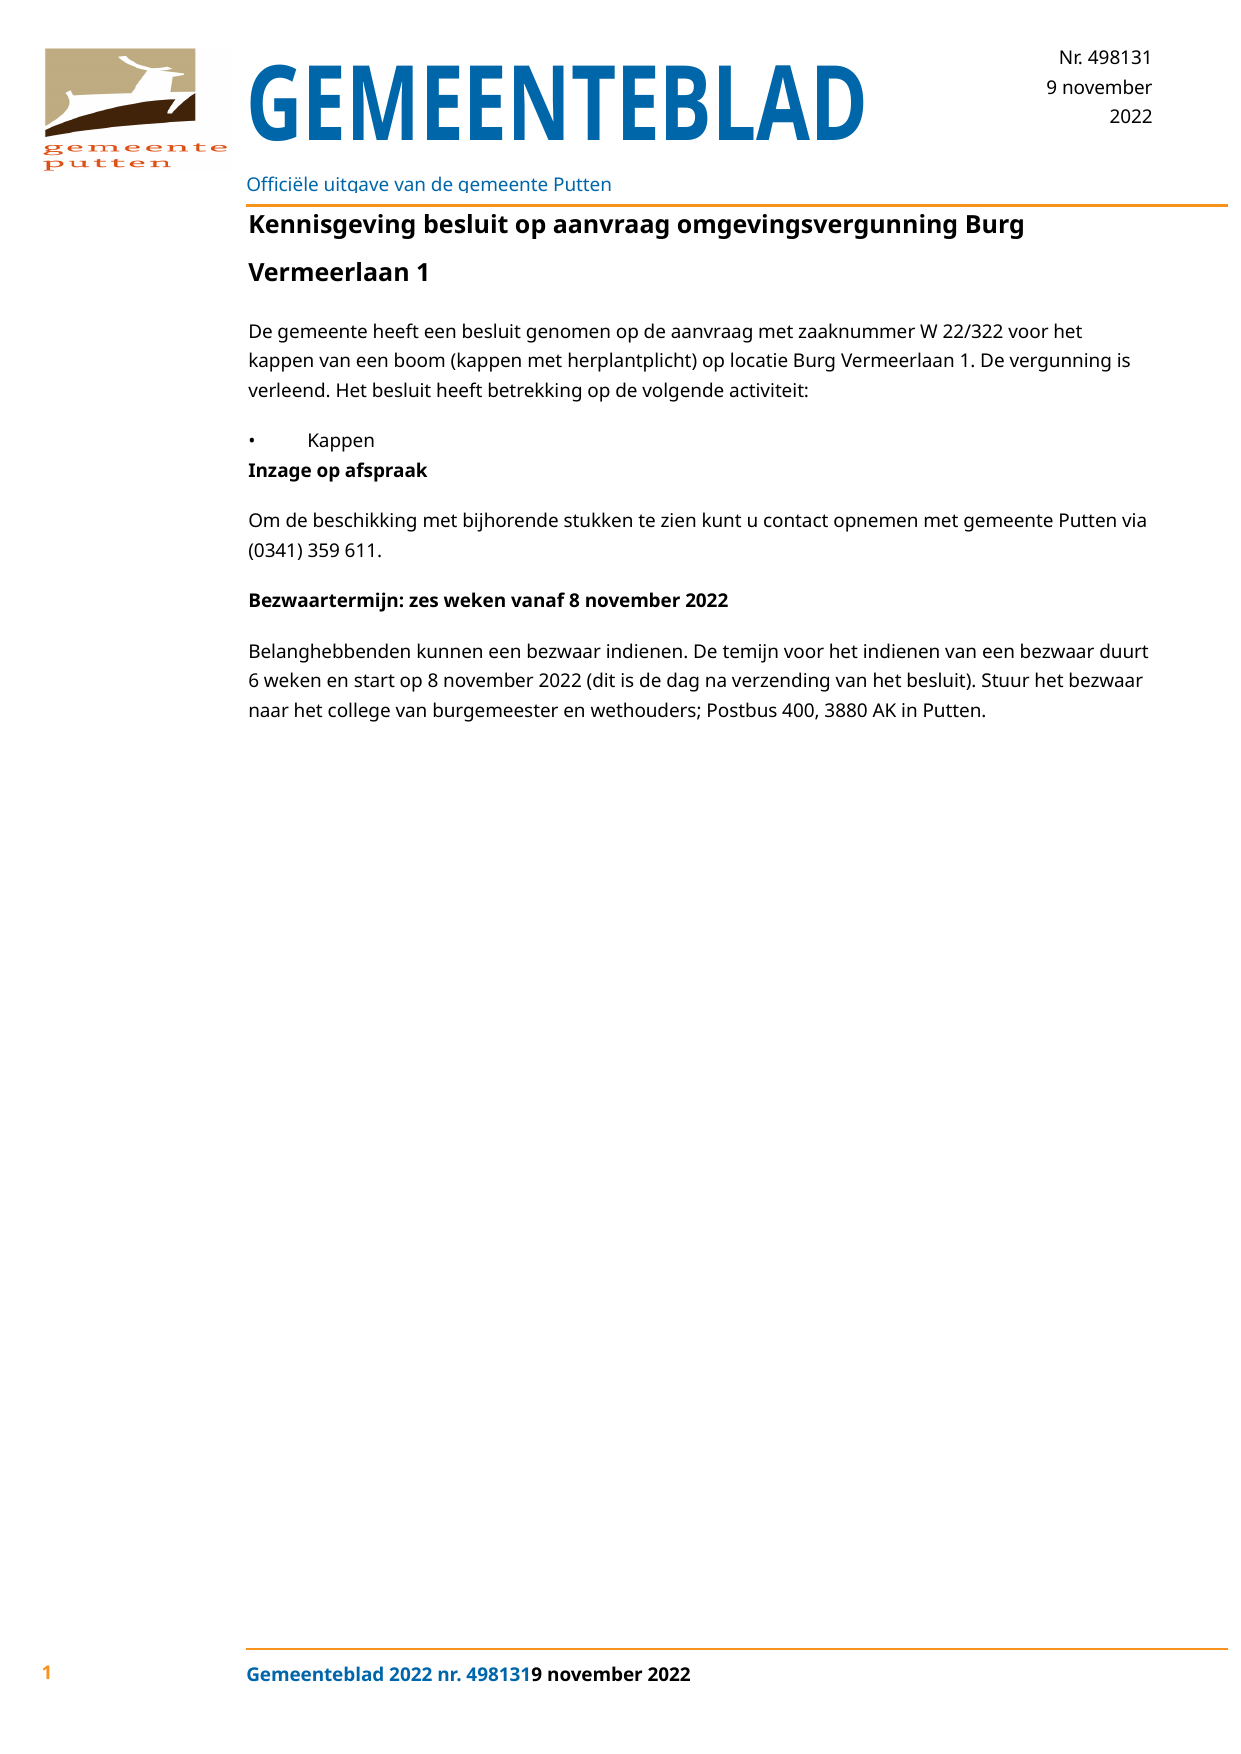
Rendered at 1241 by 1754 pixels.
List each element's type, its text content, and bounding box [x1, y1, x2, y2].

text De gemeente heeft een besluit genomen op de aanvraag met zaaknummer W 22/322 voor het kappen van een boom (kappen met herplantplicht) op locatie Burg Vermeerlaan 1. De vergunning is verleend. Het besluit heeft betrekking op de volgende activiteit: [248, 318, 1152, 403]
picture [41, 47, 231, 172]
text Om de beschikking met bijhorende stukken te zien kunt u contact opnemen met gemeente Putten via (0341) 359 611. [248, 507, 1152, 563]
text Bezwaartermijn: zes weken vanaf 8 november 2022 [248, 587, 1152, 613]
list Kappen [248, 427, 1152, 453]
text Belanghebbenden kunnen een bezwaar indienen. De temijn voor het indienen van een bezwaar duurt 6 weken en start op 8 november 2022 (dit is de dag na verzending van het besluit). Stuur het bezwaar naar het college van burgemeester en wethouders; Postbus 400, 3880 AK in Putten. [248, 638, 1152, 723]
text Inzage op afspraak [248, 457, 1152, 483]
text Kennisgeving besluit op aanvraag omgevingsvergunning Burg Vermeerlaan 1 [248, 207, 1152, 288]
